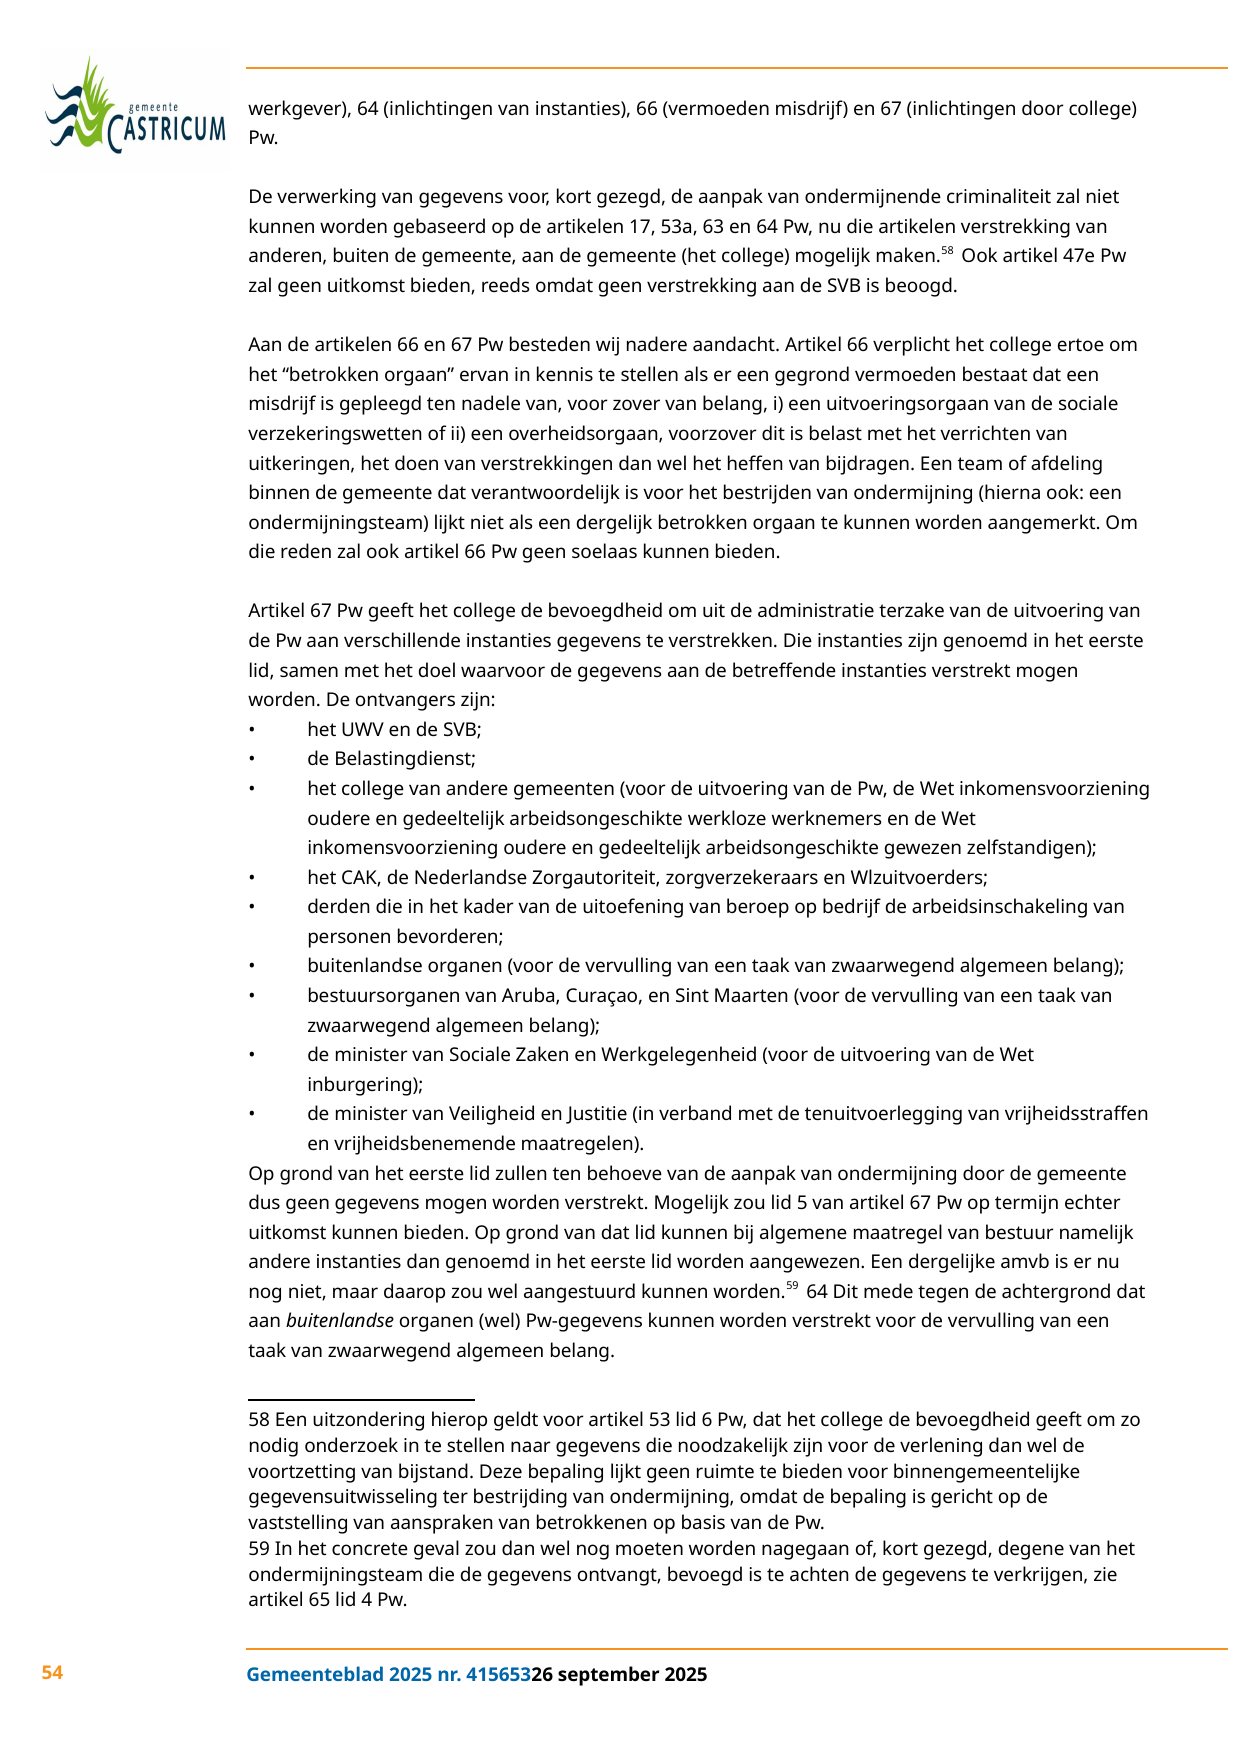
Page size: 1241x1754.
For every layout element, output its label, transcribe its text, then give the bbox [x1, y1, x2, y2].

picture [41, 47, 231, 172]
list het CAK, de Nederlandse Zorgautoriteit, zorgverzekeraars en Wlzuitvoerders; [248, 864, 1152, 890]
text De verwerking van gegevens voor, kort gezegd, de aanpak van ondermijnende criminaliteit zal niet kunnen worden gebaseerd op de artikelen 17, 53a, 63 en 64 Pw, nu die artikelen verstrekking van anderen, buiten de gemeente, aan de gemeente (het college) mogelijk maken. Ook artikel 47e Pw zal geen uitkomst bieden, reeds omdat geen verstrekking aan de SVB is beoogd. [248, 183, 1152, 298]
text Een uitzondering hierop geldt voor artikel 53 lid 6 Pw, dat het college de bevoegdheid geeft om zo nodig onderzoek in te stellen naar gegevens die noodzakelijk zijn voor de verlening dan wel de voortzetting van bijstand. Deze bepaling lijkt geen ruimte te bieden voor binnengemeentelijke gegevensuitwisseling ter bestrijding van ondermijning, omdat de bepaling is gericht op de vaststelling van aanspraken van betrokkenen op basis van de Pw. [248, 1406, 1152, 1535]
list de minister van Sociale Zaken en Werkgelegenheid (voor de uitvoering van de Wet inburgering); [248, 1041, 1152, 1097]
list het college van andere gemeenten (voor de uitvoering van de Pw, de Wet inkomensvoorziening oudere en gedeeltelijk arbeidsongeschikte werkloze werknemers en de Wet inkomensvoorziening oudere en gedeeltelijk arbeidsongeschikte gewezen zelfstandigen); [248, 775, 1152, 860]
list de Belastingdienst; [248, 746, 1152, 771]
text Aan de artikelen 66 en 67 Pw besteden wij nadere aandacht. Artikel 66 verplicht het college ertoe om het “betrokken orgaan” ervan in kennis te stellen als er een gegrond vermoeden bestaat dat een misdrijf is gepleegd ten nadele van, voor zover van belang, i) een uitvoeringsorgaan van de sociale verzekeringswetten of ii) een overheidsorgaan, voorzover dit is belast met het verrichten van uitkeringen, het doen van verstrekkingen dan wel het heffen van bijdragen. Een team of afdeling binnen de gemeente dat verantwoordelijk is voor het bestrijden van ondermijning (hierna ook: een ondermijningsteam) lijkt niet als een dergelijk betrokken orgaan te kunnen worden aangemerkt. Om die reden zal ook artikel 66 Pw geen soelaas kunnen bieden. [248, 331, 1152, 564]
list het UWV en de SVB; [248, 716, 1152, 742]
list buitenlandse organen (voor de vervulling van een taak van zwaarwegend algemeen belang); [248, 953, 1152, 978]
list de minister van Veiligheid en Justitie (in verband met de tenuitvoerlegging van vrijheidsstraffen en vrijheidsbenemende maatregelen). [248, 1101, 1152, 1156]
text Op grond van het eerste lid zullen ten behoeve van de aanpak van ondermijning door de gemeente dus geen gegevens mogen worden verstrekt. Mogelijk zou lid 5 van artikel 67 Pw op termijn echter uitkomst kunnen bieden. Op grond van dat lid kunnen bij algemene maatregel van bestuur namelijk andere instanties dan genoemd in het eerste lid worden aangewezen. Een dergelijke amvb is er nu nog niet, maar daarop zou wel aangestuurd kunnen worden. 64 Dit mede tegen de achtergrond dat aan buitenlandse organen (wel) Pw-gegevens kunnen worden verstrekt voor de vervulling van een taak van zwaarwegend algemeen belang. [248, 1160, 1152, 1363]
text Artikel 67 Pw geeft het college de bevoegdheid om uit de administratie terzake van de uitvoering van de Pw aan verschillende instanties gegevens te verstrekken. Die instanties zijn genoemd in het eerste lid, samen met het doel waarvoor de gegevens aan de betreffende instanties verstrekt mogen worden. De ontvangers zijn: [248, 598, 1152, 712]
list derden die in het kader van de uitoefening van beroep op bedrijf de arbeidsinschakeling van personen bevorderen; [248, 893, 1152, 949]
text In het concrete geval zou dan wel nog moeten worden nagegaan of, kort gezegd, degene van het ondermijningsteam die de gegevens ontvangt, bevoegd is te achten de gegevens te verkrijgen, zie artikel 65 lid 4 Pw. [248, 1535, 1152, 1612]
text werkgever), 64 (inlichtingen van instanties), 66 (vermoeden misdrijf) en 67 (inlichtingen door college) Pw. [248, 95, 1152, 150]
list bestuursorganen van Aruba, Curaçao, en Sint Maarten (voor de vervulling van een taak van zwaarwegend algemeen belang); [248, 982, 1152, 1038]
